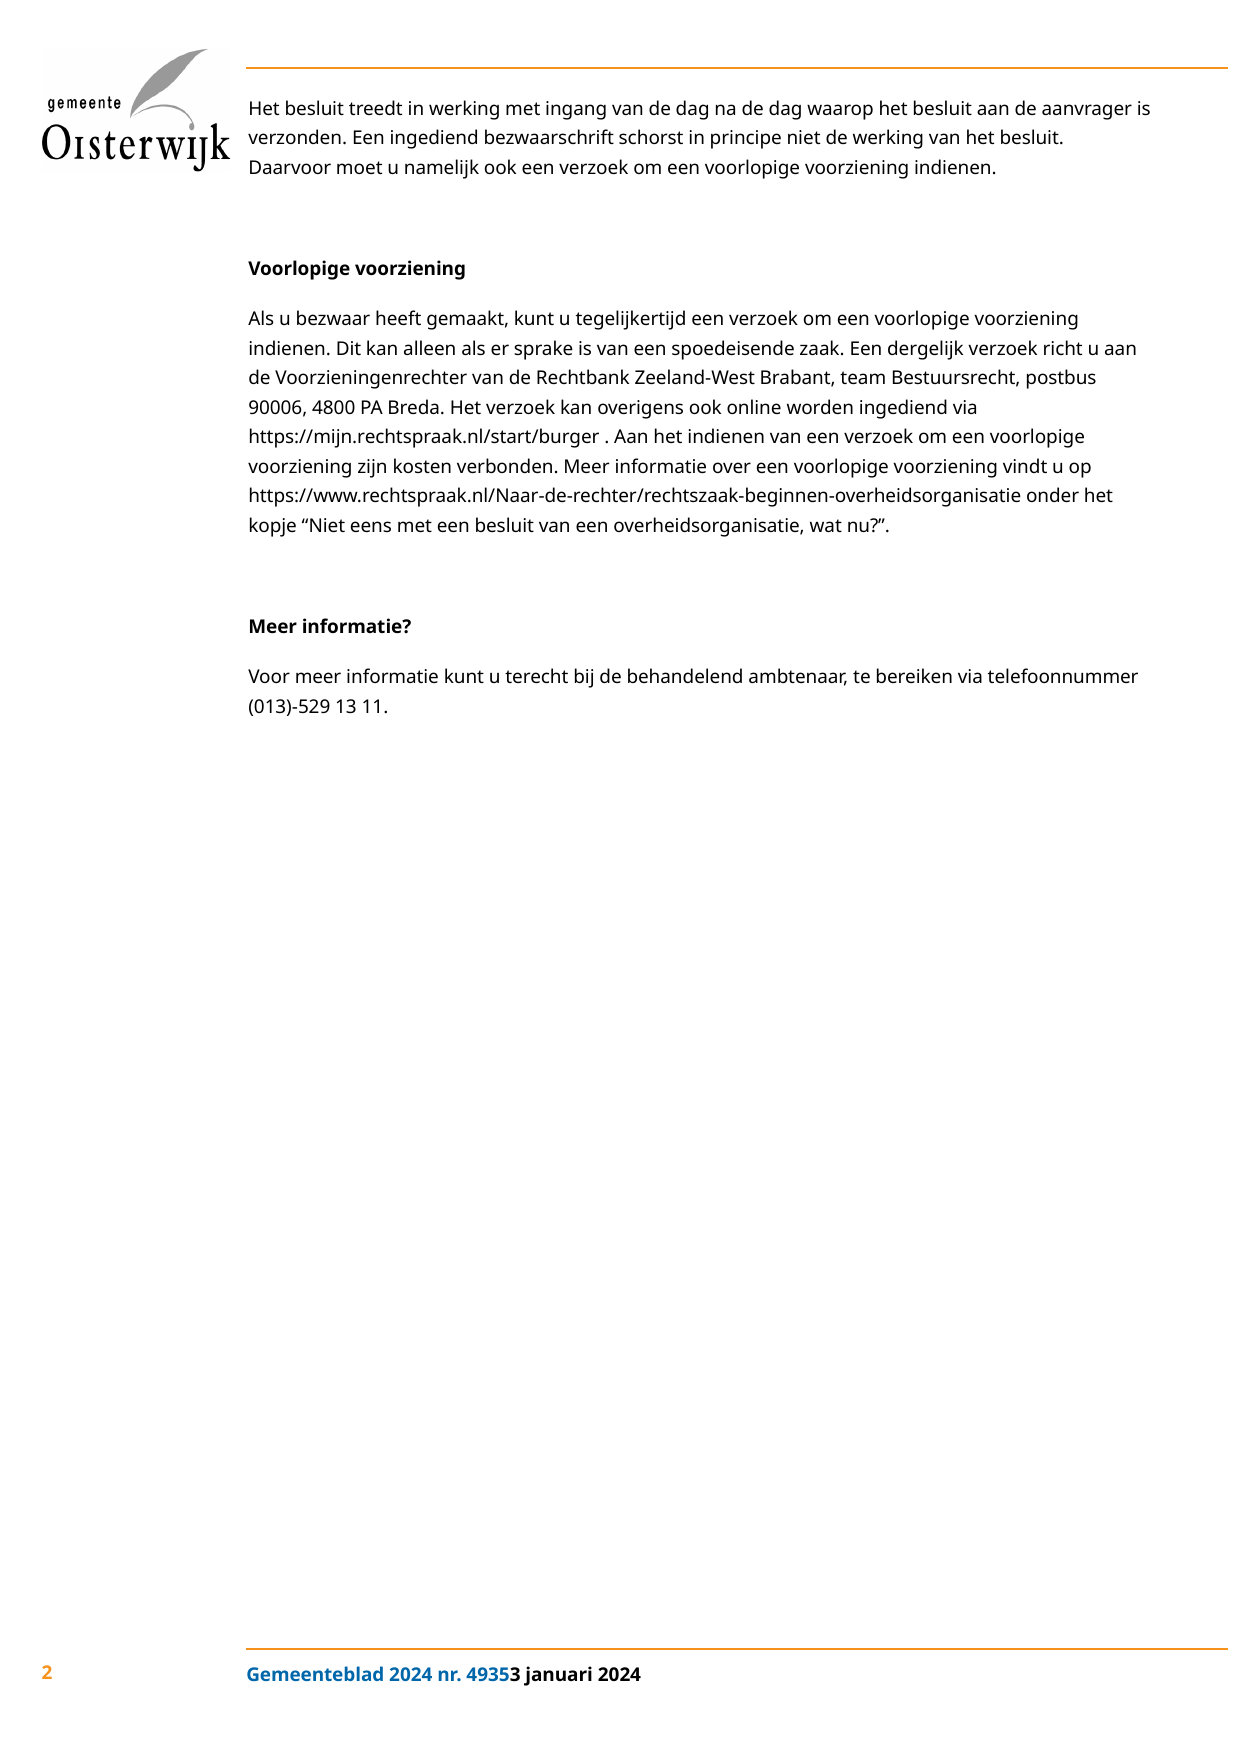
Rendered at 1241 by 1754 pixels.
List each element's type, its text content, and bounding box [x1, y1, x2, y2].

text Meer informatie? [248, 613, 1152, 639]
text Het besluit treedt in werking met ingang van de dag na de dag waarop het besluit aan de aanvrager is verzonden. Een ingediend bezwaarschrift schorst in principe niet de werking van het besluit. Daarvoor moet u namelijk ook een verzoek om een voorlopige voorziening indienen. [248, 95, 1152, 180]
text Voorlopige voorziening [248, 255, 1152, 281]
text Voor meer informatie kunt u terecht bij de behandelend ambtenaar, te bereiken via telefoonnummer (013)-529 13 11. [248, 663, 1152, 719]
picture [41, 47, 231, 172]
text Als u bezwaar heeft gemaakt, kunt u tegelijkertijd een verzoek om een voorlopige voorziening indienen. Dit kan alleen als er sprake is van een spoedeisende zaak. Een dergelijk verzoek richt u aan de Voorzieningenrechter van de Rechtbank Zeeland-West Brabant, team Bestuursrecht, postbus 90006, 4800 PA Breda. Het verzoek kan overigens ook online worden ingediend via https://mijn.rechtspraak.nl/start/burger . Aan het indienen van een verzoek om een voorlopige voorziening zijn kosten verbonden. Meer informatie over een voorlopige voorziening vindt u op https://www.rechtspraak.nl/Naar-de-rechter/rechtszaak-beginnen-overheidsorganisatie onder het kopje “Niet eens met een besluit van een overheidsorganisatie, wat nu?”. [248, 305, 1152, 538]
